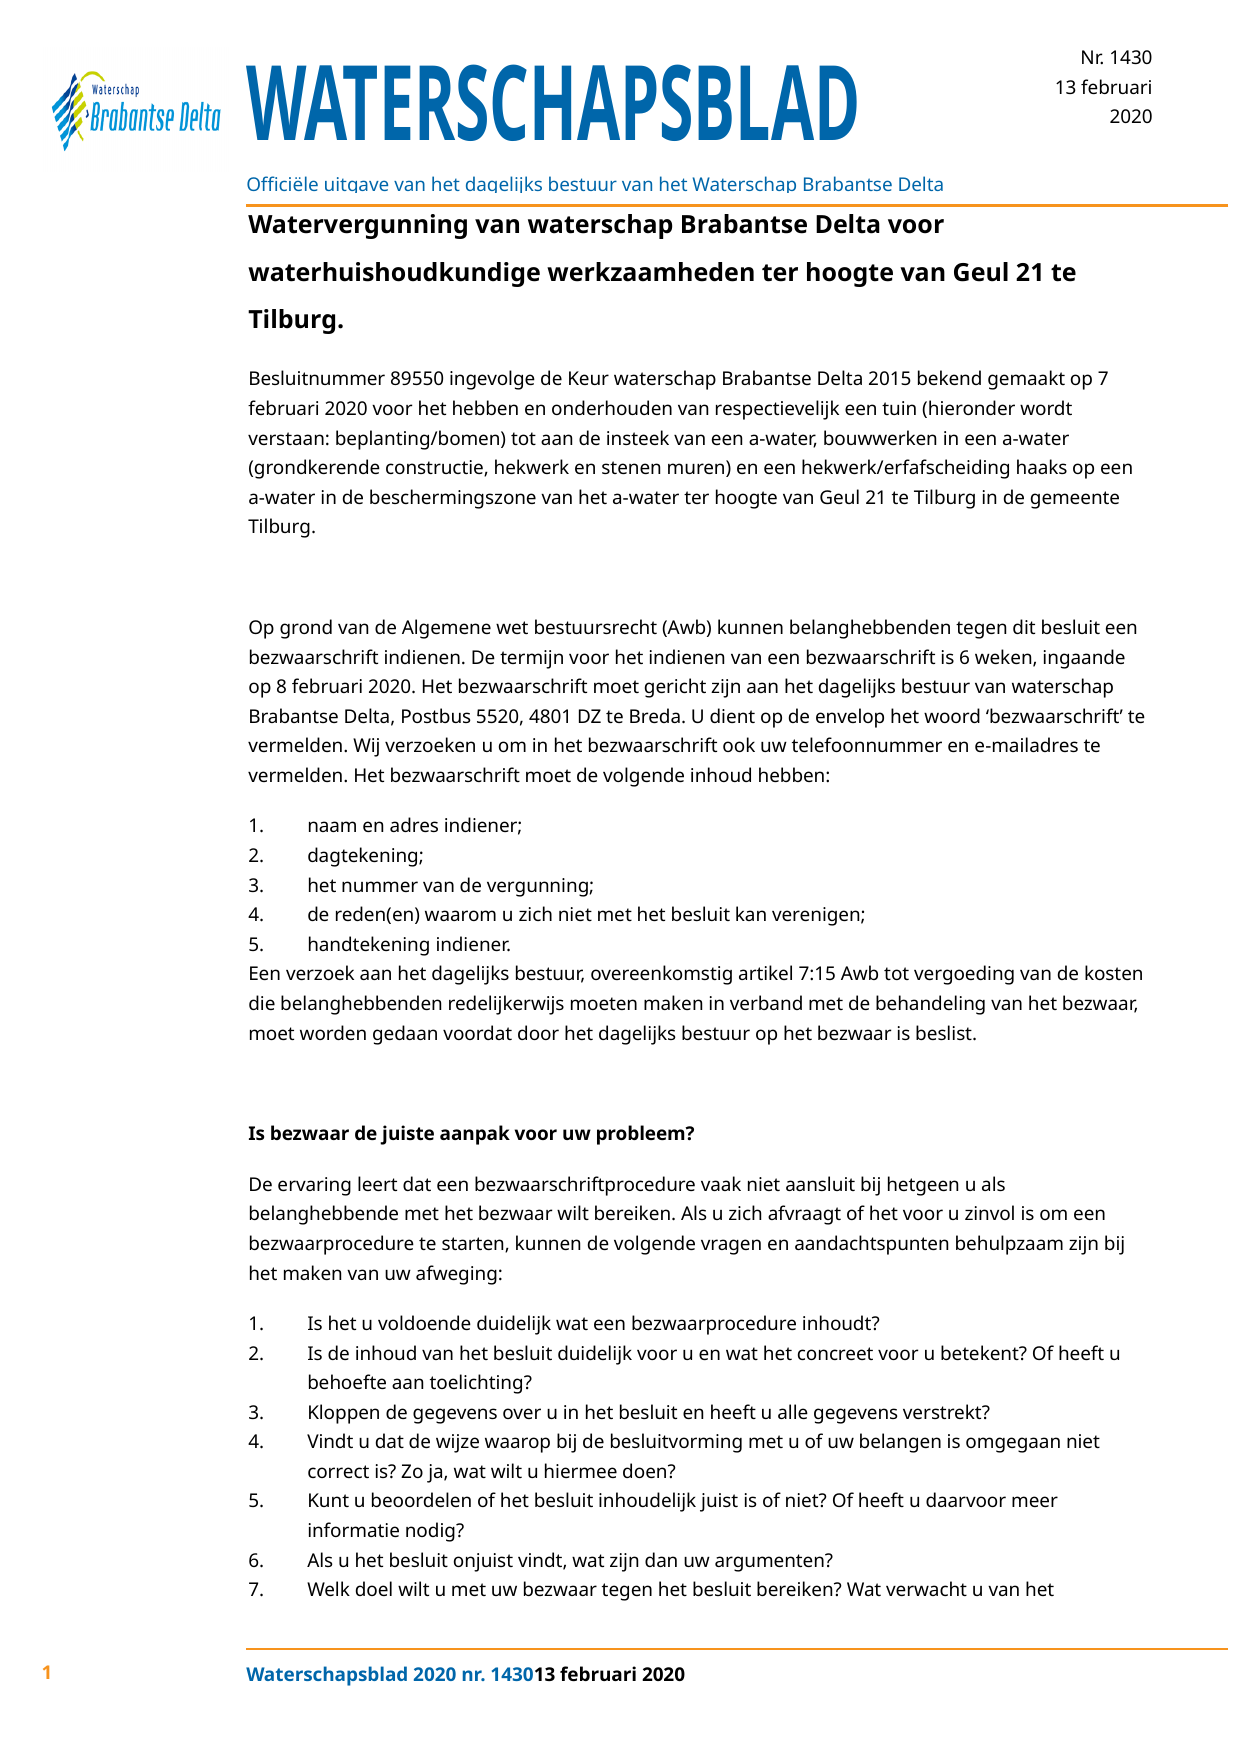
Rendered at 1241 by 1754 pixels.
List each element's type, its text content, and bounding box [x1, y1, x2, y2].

text Is bezwaar de juiste aanpak voor uw probleem? [248, 1121, 1152, 1146]
text Op grond van de Algemene wet bestuursrecht (Awb) kunnen belanghebbenden tegen dit besluit een bezwaarschrift indienen. De termijn voor het indienen van een bezwaarschrift is 6 weken, ingaande op 8 februari 2020. Het bezwaarschrift moet gericht zijn aan het dagelijks bestuur van waterschap Brabantse Delta, Postbus 5520, 4801 DZ te Breda. U dient op de envelop het woord ‘bezwaarschrift’ te vermelden. Wij verzoeken u om in het bezwaarschrift ook uw telefoonnummer en e‑mailadres te vermelden. Het bezwaarschrift moet de volgende inhoud hebben: [248, 614, 1152, 788]
list dagtekening; [248, 842, 1152, 868]
list Is het u voldoende duidelijk wat een bezwaarprocedure inhoudt? [248, 1310, 1152, 1336]
list het nummer van de vergunning; [248, 872, 1152, 897]
text Een verzoek aan het dagelijks bestuur, overeenkomstig artikel 7:15 Awb tot vergoeding van de kosten die belanghebbenden redelijkerwijs moeten maken in verband met de behandeling van het bezwaar, moet worden gedaan voordat door het dagelijks bestuur op het bezwaar is beslist. [248, 961, 1152, 1045]
list de reden(en) waarom u zich niet met het besluit kan verenigen; [248, 901, 1152, 927]
list Is de inhoud van het besluit duidelijk voor u en wat het concreet voor u betekent? Of heeft u behoefte aan toelichting? [248, 1340, 1152, 1395]
list Welk doel wilt u met uw bezwaar tegen het besluit bereiken? Wat verwacht u van het [248, 1576, 1152, 1602]
text De ervaring leert dat een bezwaarschriftprocedure vaak niet aansluit bij hetgeen u als belanghebbende met het bezwaar wilt bereiken. Als u zich afvraagt of het voor u zinvol is om een bezwaarprocedure te starten, kunnen de volgende vragen en aandachtspunten behulpzaam zijn bij het maken van uw afweging: [248, 1171, 1152, 1285]
list Als u het besluit onjuist vindt, wat zijn dan uw argumenten? [248, 1547, 1152, 1572]
list Vindt u dat de wijze waarop bij de besluitvorming met u of uw belangen is omgegaan niet correct is? Zo ja, wat wilt u hiermee doen? [248, 1428, 1152, 1484]
text Besluitnummer 89550 ingevolge de Keur waterschap Brabantse Delta 2015 bekend gemaakt op 7 februari 2020 voor het hebben en onderhouden van respectievelijk een tuin (hieronder wordt verstaan: beplanting/bomen) tot aan de insteek van een a-water, bouwwerken in een a-water (grondkerende constructie, hekwerk en stenen muren) en een hekwerk/erfafscheiding haaks op een a-water in de beschermingszone van het a-water ter hoogte van Geul 21 te Tilburg in de gemeente Tilburg. [248, 366, 1152, 539]
list Kloppen de gegevens over u in het besluit en heeft u alle gegevens verstrekt? [248, 1399, 1152, 1424]
list handtekening indiener. [248, 931, 1152, 957]
picture [41, 47, 231, 172]
list Kunt u beoordelen of het besluit inhoudelijk juist is of niet? Of heeft u daarvoor meer informatie nodig? [248, 1488, 1152, 1543]
list naam en adres indiener; [248, 813, 1152, 838]
text Watervergunning van waterschap Brabantse Delta voor waterhuishoudkundige werkzaamheden ter hoogte van Geul 21 te Tilburg. [248, 207, 1152, 336]
